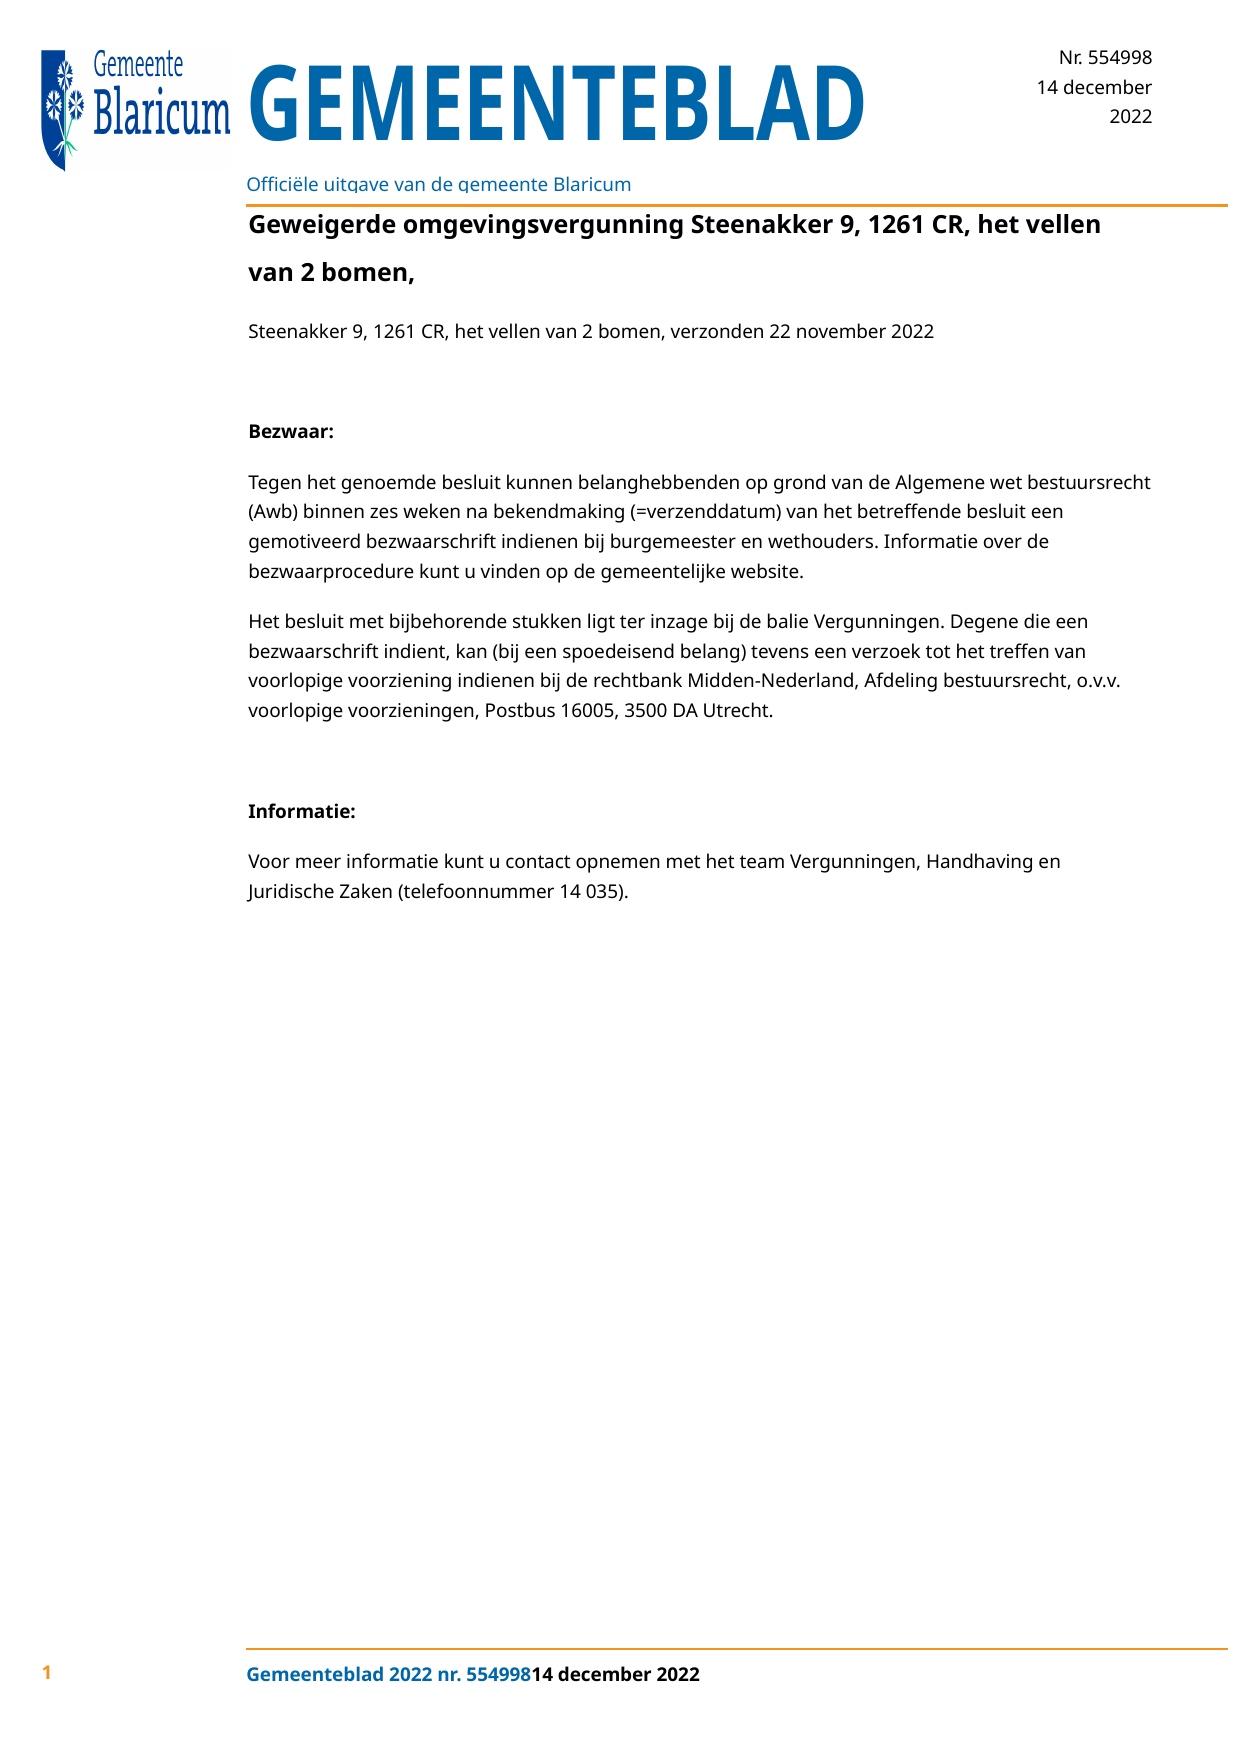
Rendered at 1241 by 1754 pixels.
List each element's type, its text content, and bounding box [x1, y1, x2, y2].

text Informatie: [248, 798, 1152, 824]
picture [41, 47, 231, 172]
text Het besluit met bijbehorende stukken ligt ter inzage bij de balie Vergunningen. Degene die een bezwaarschrift indient, kan (bij een spoedeisend belang) tevens een verzoek tot het treffen van voorlopige voorziening indienen bij de rechtbank Midden-Nederland, Afdeling bestuursrecht, o.v.v. voorlopige voorzieningen, Postbus 16005, 3500 DA Utrecht. [248, 608, 1152, 723]
text Tegen het genoemde besluit kunnen belanghebbenden op grond van de Algemene wet bestuursrecht (Awb) binnen zes weken na bekendmaking (=verzenddatum) van het betreffende besluit een gemotiveerd bezwaarschrift indienen bij burgemeester en wethouders. Informatie over de bezwaarprocedure kunt u vinden op de gemeentelijke website. [248, 469, 1152, 584]
text Geweigerde omgevingsvergunning Steenakker 9, 1261 CR, het vellen van 2 bomen, [248, 207, 1152, 288]
text Bezwaar: [248, 419, 1152, 444]
text Steenakker 9, 1261 CR, het vellen van 2 bomen, verzonden 22 november 2022 [248, 318, 1152, 344]
text Voor meer informatie kunt u contact opnemen met het team Vergunningen, Handhaving en Juridische Zaken (telefoonnummer 14 035). [248, 848, 1152, 904]
